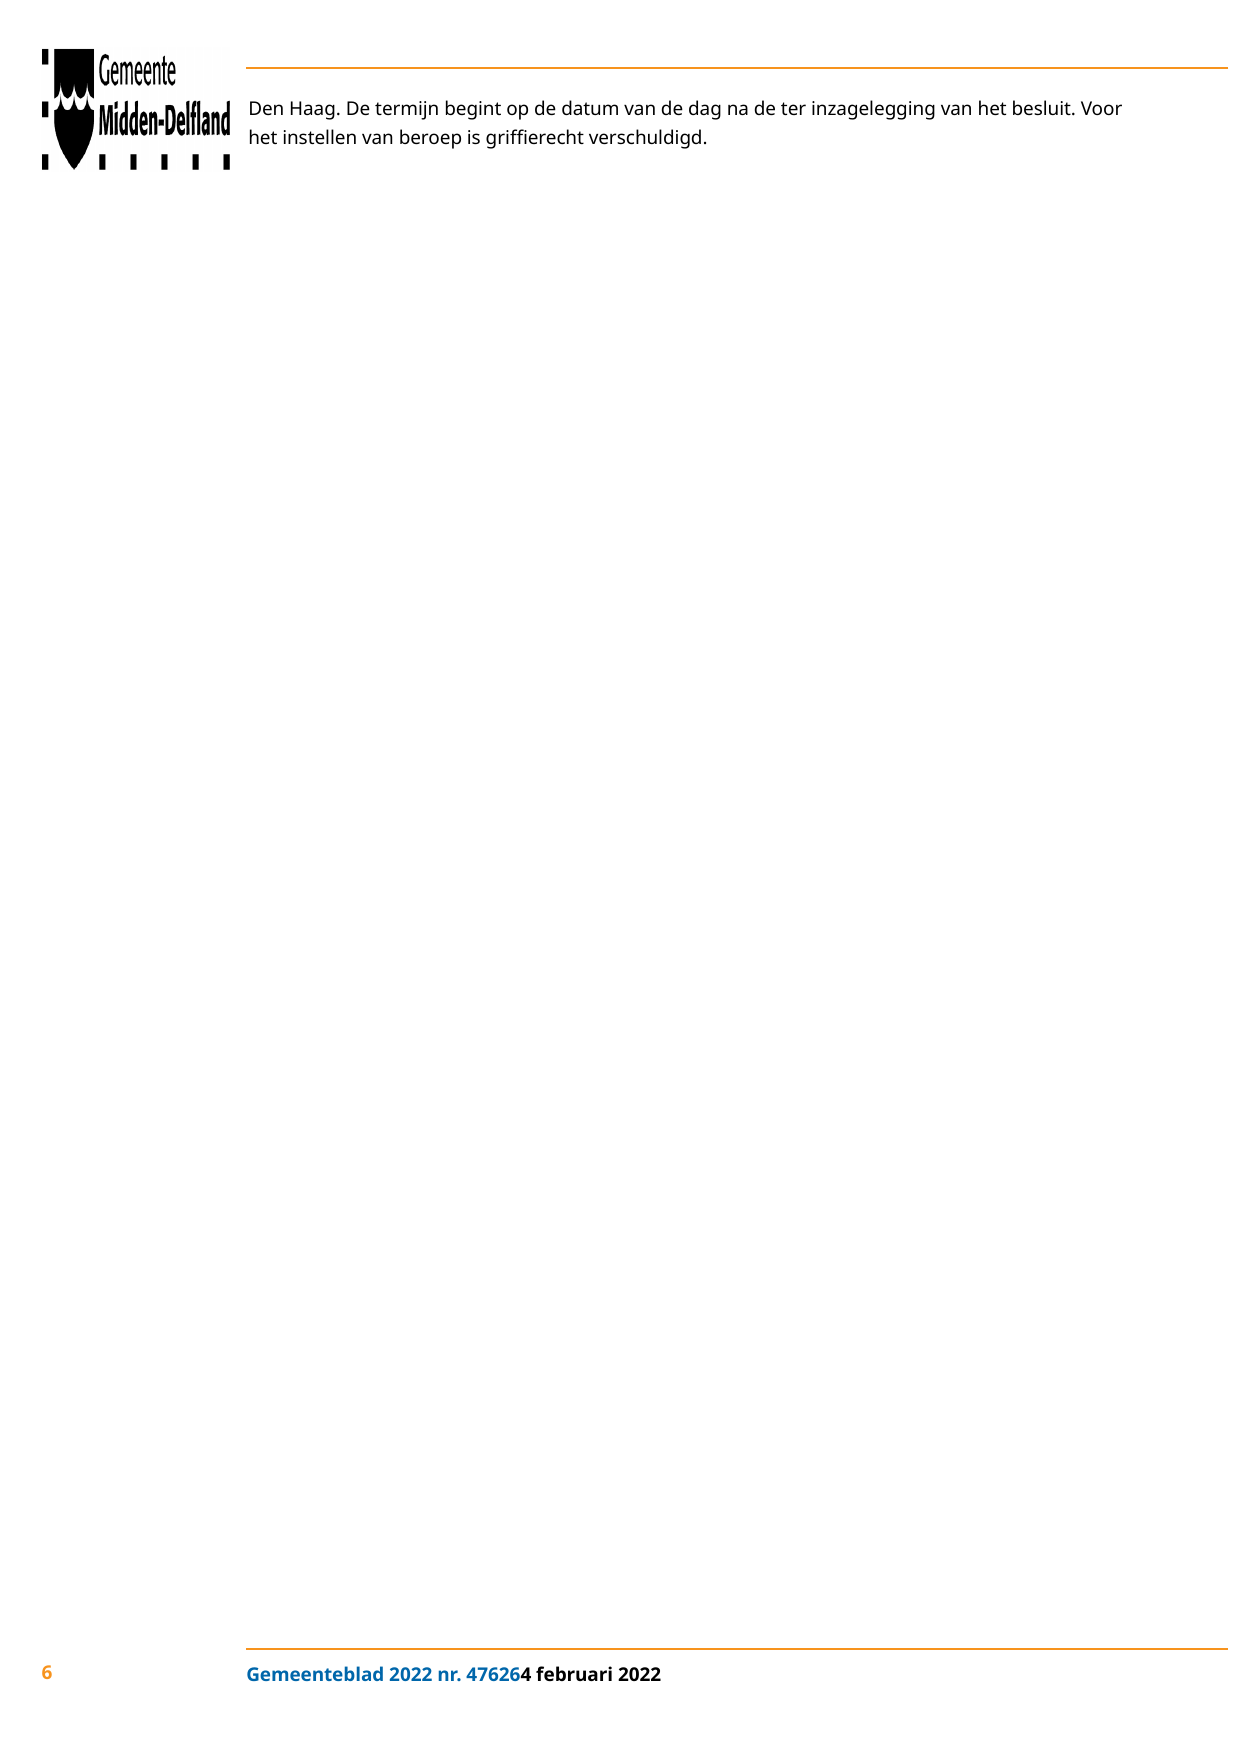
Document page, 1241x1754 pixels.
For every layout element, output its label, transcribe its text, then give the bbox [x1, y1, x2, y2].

picture [41, 47, 231, 172]
text Den Haag. De termijn begint op de datum van de dag na de ter inzagelegging van het besluit. Voor het instellen van beroep is griffierecht verschuldigd. [248, 95, 1152, 150]
